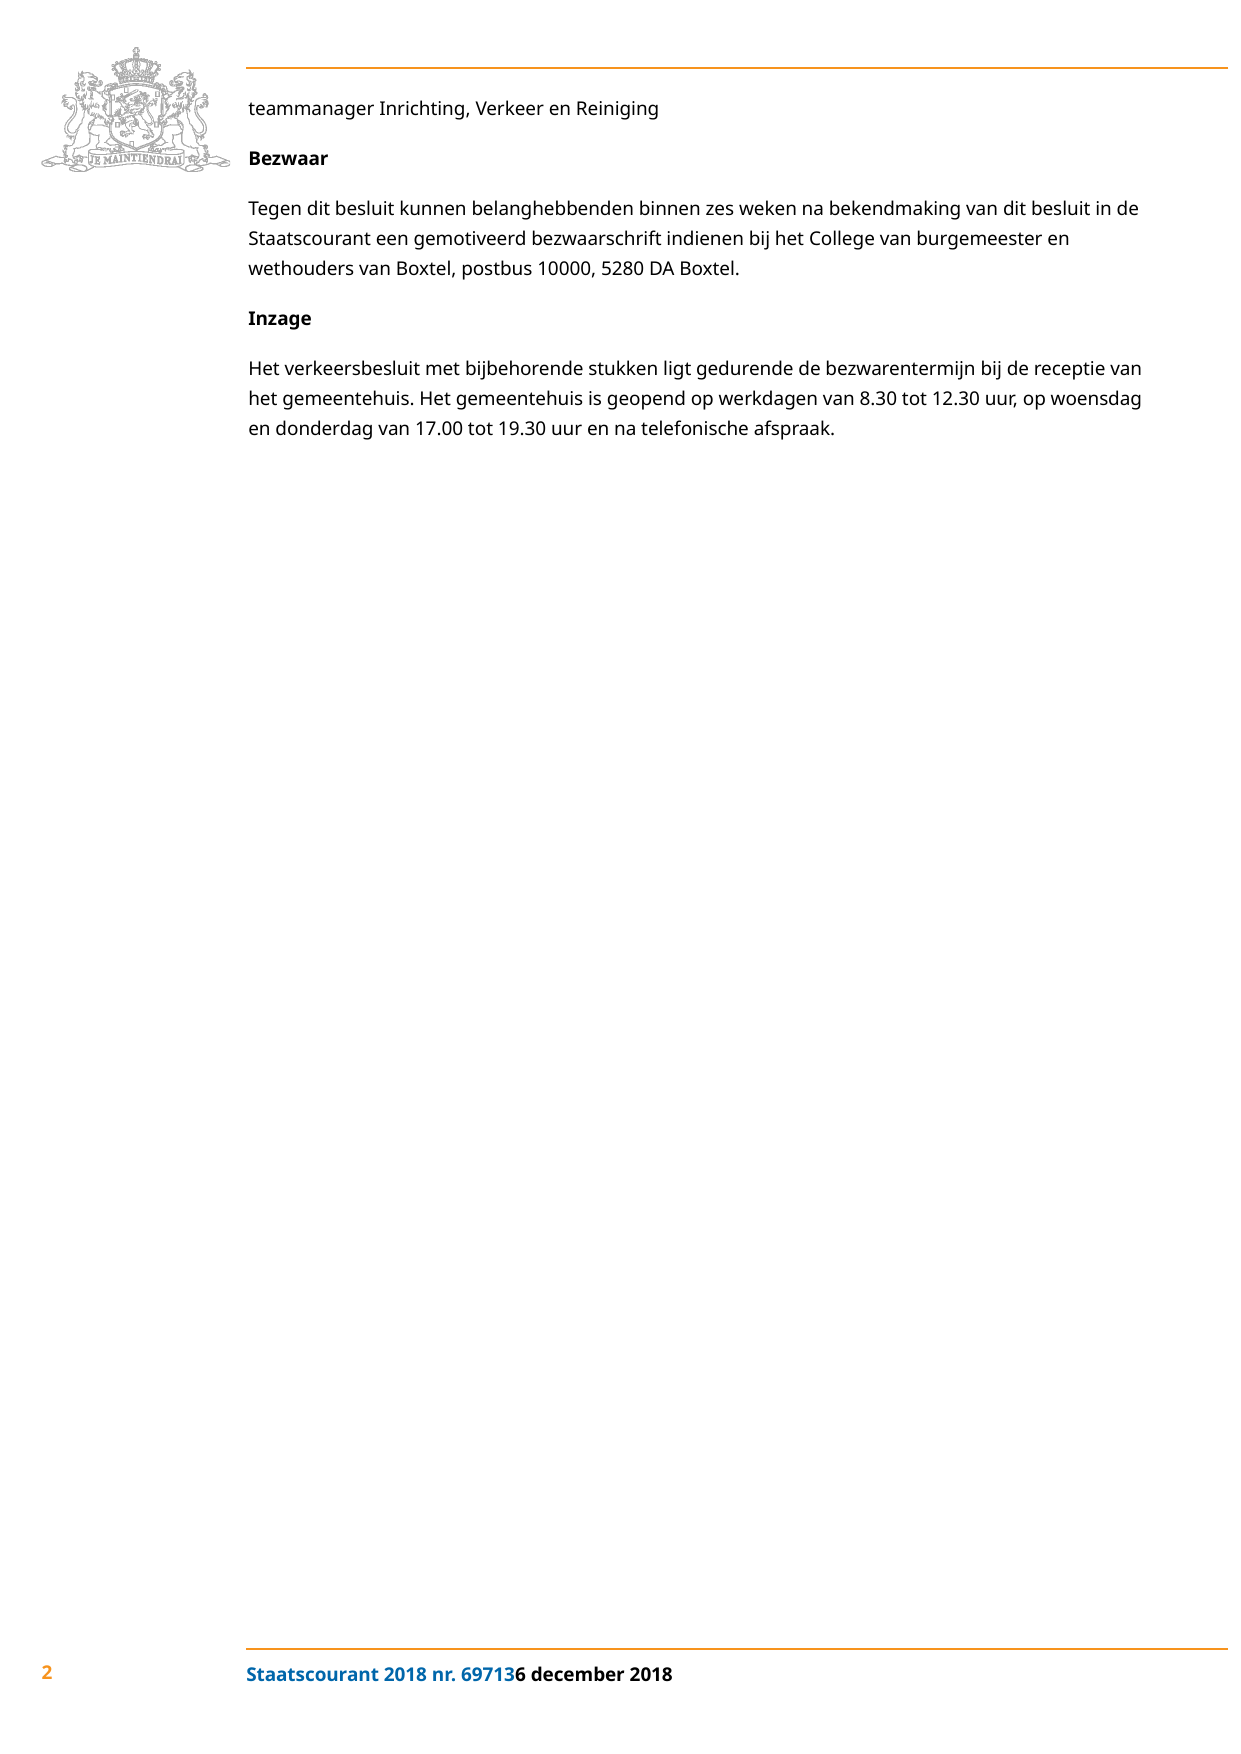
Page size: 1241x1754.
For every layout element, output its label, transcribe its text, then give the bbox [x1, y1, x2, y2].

text Bezwaar [248, 145, 1152, 171]
text Inzage [248, 305, 1152, 331]
text teammanager Inrichting, Verkeer en Reiniging [248, 95, 1152, 121]
text Het verkeersbesluit met bijbehorende stukken ligt gedurende de bezwarentermijn bij de receptie van het gemeentehuis. Het gemeentehuis is geopend op werkdagen van 8.30 tot 12.30 uur, op woensdag en donderdag van 17.00 tot 19.30 uur en na telefonische afspraak. [248, 356, 1152, 441]
text Tegen dit besluit kunnen belanghebbenden binnen zes weken na bekendmaking van dit besluit in de Staatscourant een gemotiveerd bezwaarschrift indienen bij het College van burgemeester en wethouders van Boxtel, postbus 10000, 5280 DA Boxtel. [248, 196, 1152, 281]
picture [41, 47, 231, 172]
